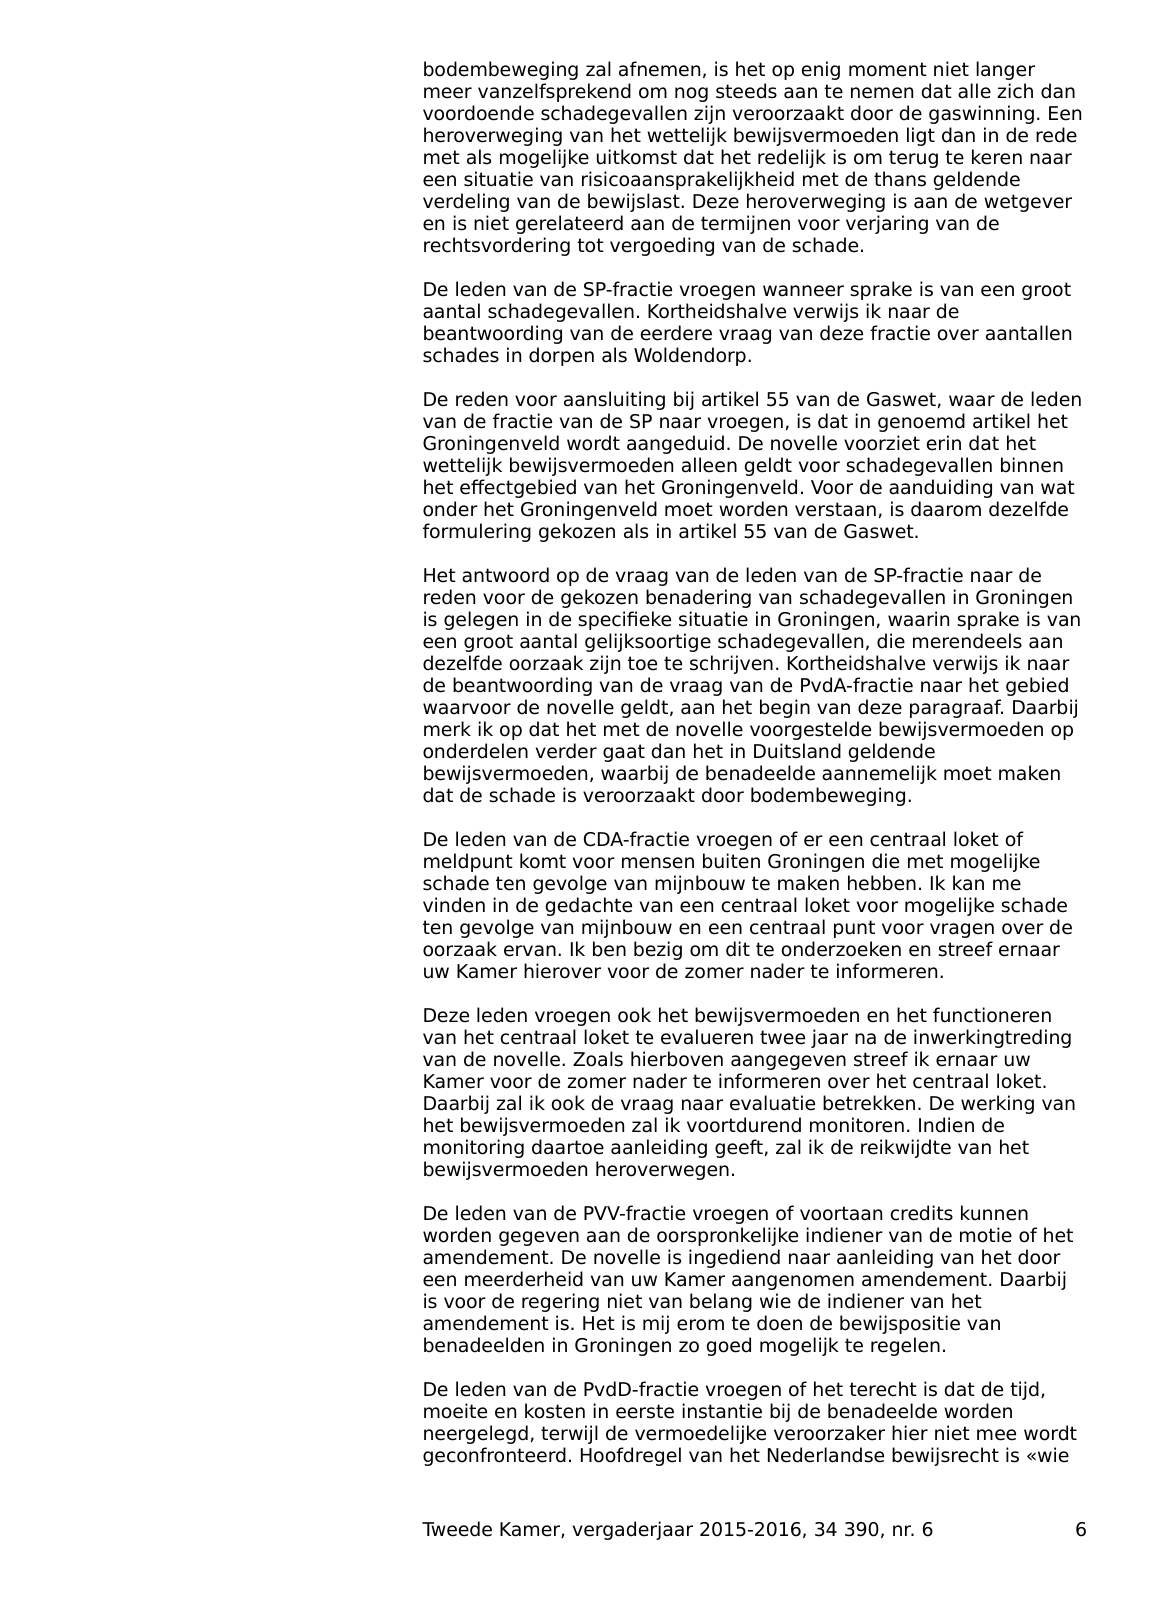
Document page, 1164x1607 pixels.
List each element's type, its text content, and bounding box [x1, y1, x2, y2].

text De leden van de PvdD-fractie vroegen of het terecht is dat de tijd, moeite en kosten in eerste instantie bij de benadeelde worden neergelegd, terwijl de vermoedelijke veroorzaker hier niet mee wordt geconfronteerd. Hoofdregel van het Nederlandse bewijsrecht is «wie [422, 1379, 1087, 1467]
text De leden van de SP-fractie vroegen wanneer sprake is van een groot aantal schadegevallen. Kortheidshalve verwijs ik naar de beantwoording van de eerdere vraag van deze fractie over aantallen schades in dorpen als Woldendorp. [422, 279, 1087, 367]
text Deze leden vroegen ook het bewijsvermoeden en het functioneren van het centraal loket te evalueren twee jaar na de inwerkingtreding van de novelle. Zoals hierboven aangegeven streef ik ernaar uw Kamer voor de zomer nader te informeren over het centraal loket. Daarbij zal ik ook de vraag naar evaluatie betrekken. De werking van het bewijsvermoeden zal ik voortdurend monitoren. Indien de monitoring daartoe aanleiding geeft, zal ik de reikwijdte van het bewijsvermoeden heroverwegen. [422, 1005, 1087, 1181]
text bodembeweging zal afnemen, is het op enig moment niet langer meer vanzelfsprekend om nog steeds aan te nemen dat alle zich dan voordoende schadegevallen zijn veroorzaakt door de gaswinning. Een heroverweging van het wettelijk bewijsvermoeden ligt dan in de rede met als mogelijke uitkomst dat het redelijk is om terug te keren naar een situatie van risicoaansprakelijkheid met de thans geldende verdeling van de bewijslast. Deze heroverweging is aan de wetgever en is niet gerelateerd aan de termijnen voor verjaring van de rechtsvordering tot vergoeding van de schade. [422, 59, 1087, 257]
text Het antwoord op de vraag van de leden van de SP-fractie naar de reden voor de gekozen benadering van schadegevallen in Groningen is gelegen in de specifieke situatie in Groningen, waarin sprake is van een groot aantal gelijksoortige schadegevallen, die merendeels aan dezelfde oorzaak zijn toe te schrijven. Kortheidshalve verwijs ik naar de beantwoording van de vraag van de PvdA-fractie naar het gebied waarvoor de novelle geldt, aan het begin van deze paragraaf. Daarbij merk ik op dat het met de novelle voorgestelde bewijsvermoeden op onderdelen verder gaat dan het in Duitsland geldende bewijsvermoeden, waarbij de benadeelde aannemelijk moet maken dat de schade is veroorzaakt door bodembeweging. [422, 565, 1087, 807]
text De leden van de CDA-fractie vroegen of er een centraal loket of meldpunt komt voor mensen buiten Groningen die met mogelijke schade ten gevolge van mijnbouw te maken hebben. Ik kan me vinden in de gedachte van een centraal loket voor mogelijke schade ten gevolge van mijnbouw en een centraal punt voor vragen over de oorzaak ervan. Ik ben bezig om dit te onderzoeken en streef ernaar uw Kamer hierover voor de zomer nader te informeren. [422, 829, 1087, 983]
text De leden van de PVV-fractie vroegen of voortaan credits kunnen worden gegeven aan de oorspronkelijke indiener van de motie of het amendement. De novelle is ingediend naar aanleiding van het door een meerderheid van uw Kamer aangenomen amendement. Daarbij is voor de regering niet van belang wie de indiener van het amendement is. Het is mij erom te doen de bewijspositie van benadeelden in Groningen zo goed mogelijk te regelen. [422, 1203, 1087, 1357]
text De reden voor aansluiting bij artikel 55 van de Gaswet, waar de leden van de fractie van de SP naar vroegen, is dat in genoemd artikel het Groningenveld wordt aangeduid. De novelle voorziet erin dat het wettelijk bewijsvermoeden alleen geldt voor schadegevallen binnen het effectgebied van het Groningenveld. Voor de aanduiding van wat onder het Groningenveld moet worden verstaan, is daarom dezelfde formulering gekozen als in artikel 55 van de Gaswet. [422, 389, 1087, 543]
